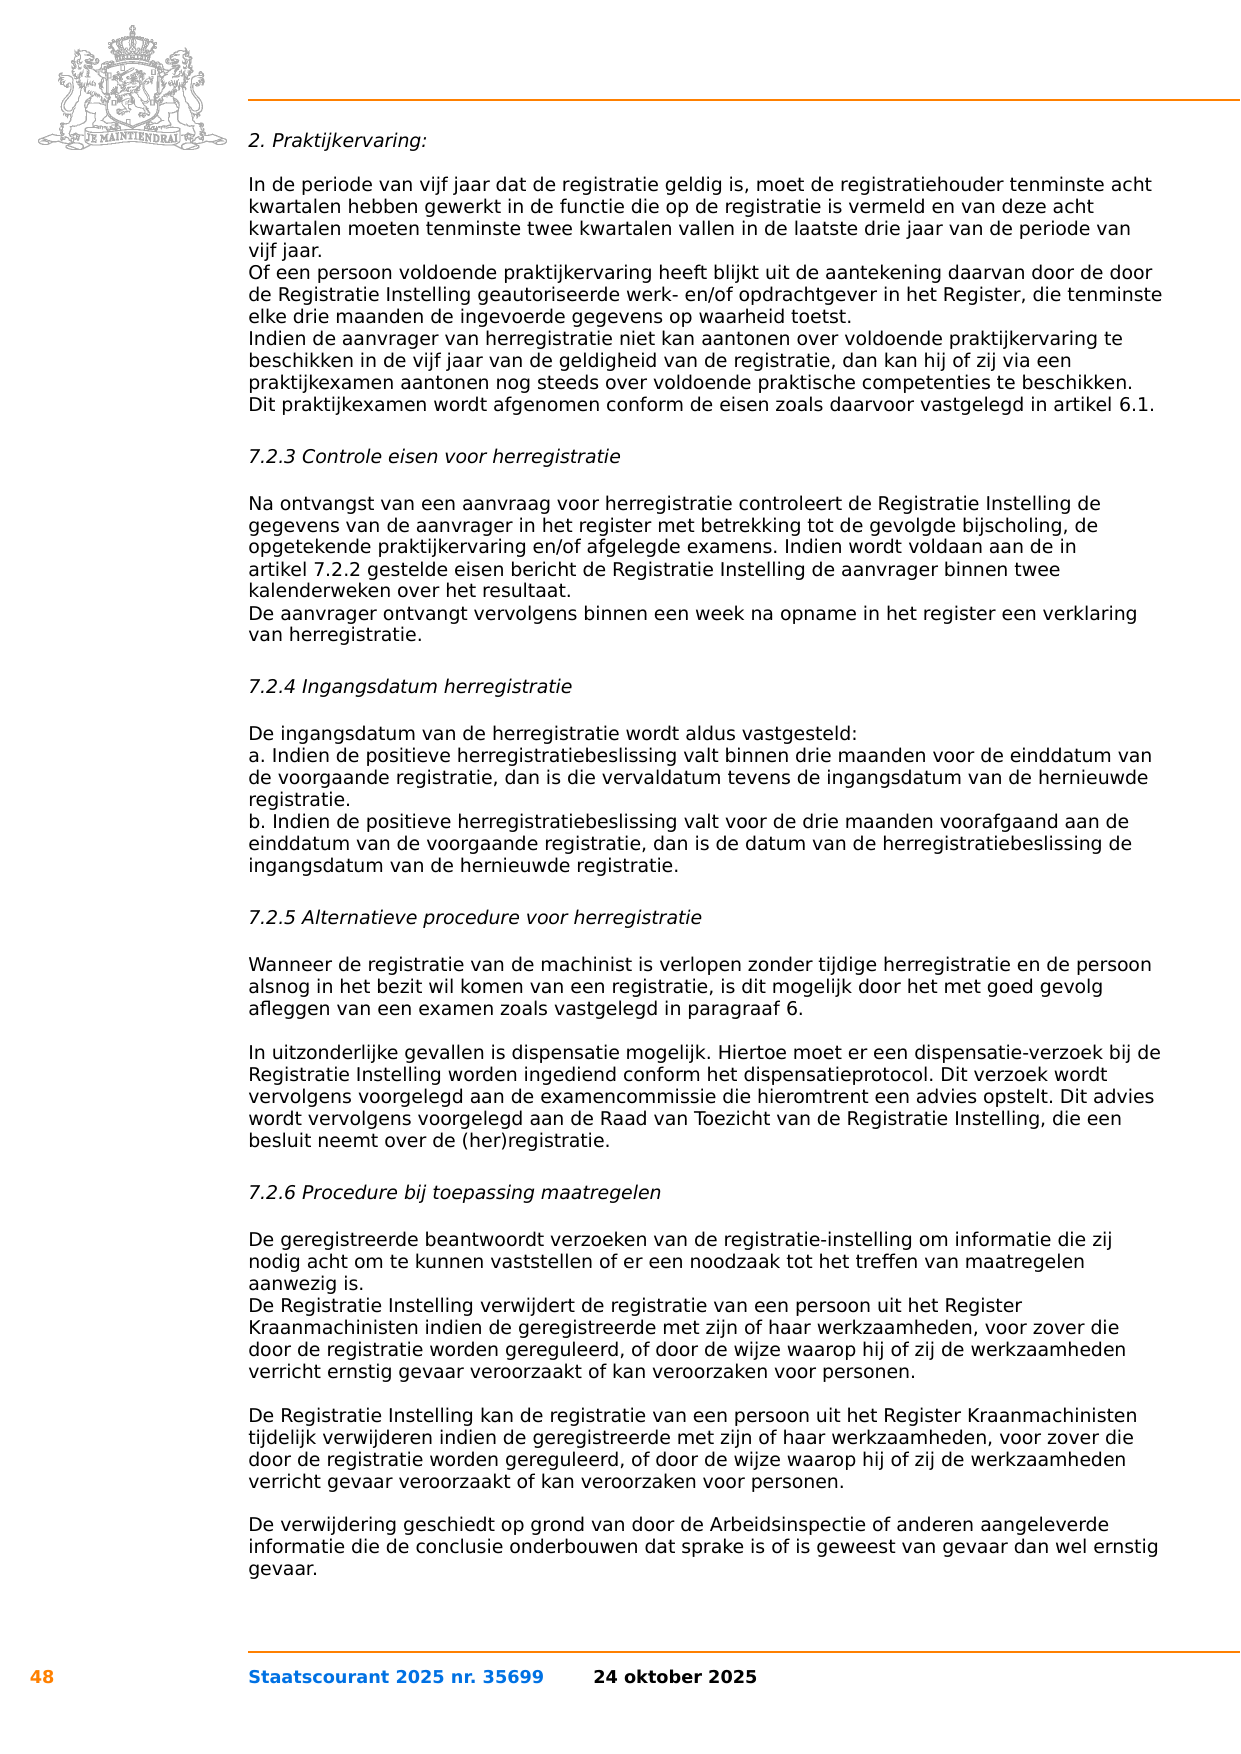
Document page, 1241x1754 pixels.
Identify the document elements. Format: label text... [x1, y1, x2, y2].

text b. Indien de positieve herregistratiebeslissing valt voor de drie maanden voorafgaand aan de einddatum van de voorgaande registratie, dan is de datum van de herregistratiebeslissing de ingangsdatum van de hernieuwde registratie. [248, 811, 1163, 877]
text De Registratie Instelling verwijdert de registratie van een persoon uit het Register Kraanmachinisten indien de geregistreerde met zijn of haar werkzaamheden, voor zover die door de registratie worden gereguleerd, of door de wijze waarop hij of zij de werkzaamheden verricht ernstig gevaar veroorzaakt of kan veroorzaken voor personen. [248, 1295, 1163, 1383]
subtitle 7.2.4 Ingangsdatum herregistratie [248, 676, 1163, 698]
subtitle 7.2.6 Procedure bij toepassing maatregelen [248, 1182, 1163, 1204]
subtitle 2. Praktijkervaring: [248, 130, 1163, 152]
text In uitzonderlijke gevallen is dispensatie mogelijk. Hiertoe moet er een dispensatie-verzoek bij de Registratie Instelling worden ingediend conform het dispensatieprotocol. Dit verzoek wordt vervolgens voorgelegd aan de examencommissie die hieromtrent een advies opstelt. Dit advies wordt vervolgens voorgelegd aan de Raad van Toezicht van de Registratie Instelling, die een besluit neemt over de (her)registratie. [248, 1042, 1163, 1152]
text De aanvrager ontvangt vervolgens binnen een week na opname in het register een verklaring van herregistratie. [248, 602, 1163, 646]
subtitle 7.2.3 Controle eisen voor herregistratie [248, 446, 1163, 467]
text De ingangsdatum van de herregistratie wordt aldus vastgesteld: [248, 723, 1163, 745]
text De geregistreerde beantwoordt verzoeken van de registratie-instelling om informatie die zij nodig acht om te kunnen vaststellen of er een noodzaak tot het treffen van maatregelen aanwezig is. [248, 1229, 1163, 1295]
text De Registratie Instelling kan de registratie van een persoon uit het Register Kraanmachinisten tijdelijk verwijderen indien de geregistreerde met zijn of haar werkzaamheden, voor zover die door de registratie worden gereguleerd, of door de wijze waarop hij of zij de werkzaamheden verricht gevaar veroorzaakt of kan veroorzaken voor personen. [248, 1404, 1163, 1492]
subtitle 7.2.5 Alternatieve procedure voor herregistratie [248, 907, 1163, 929]
text Of een persoon voldoende praktijkervaring heeft blijkt uit de aantekening daarvan door de door de Registratie Instelling geautoriseerde werk- en/of opdrachtgever in het Register, die tenminste elke drie maanden de ingevoerde gegevens op waarheid toetst. [248, 262, 1163, 328]
text Dit praktijkexamen wordt afgenomen conform de eisen zoals daarvoor vastgelegd in artikel 6.1. [248, 393, 1163, 416]
text In de periode van vijf jaar dat de registratie geldig is, moet de registratiehouder tenminste acht kwartalen hebben gewerkt in de functie die op de registratie is vermeld en van deze acht kwartalen moeten tenminste twee kwartalen vallen in de laatste drie jaar van de periode van vijf jaar. [248, 174, 1163, 262]
text Na ontvangst van een aanvraag voor herregistratie controleert de Registratie Instelling de gegevens van de aanvrager in het register met betrekking tot de gevolgde bijscholing, de opgetekende praktijkervaring en/of afgelegde examens. Indien wordt voldaan aan de in artikel 7.2.2 gestelde eisen bericht de Registratie Instelling de aanvrager binnen twee kalenderweken over het resultaat. [248, 492, 1163, 602]
text Wanneer de registratie van de machinist is verlopen zonder tijdige herregistratie en de persoon alsnog in het bezit wil komen van een registratie, is dit mogelijk door het met goed gevolg afleggen van een examen zoals vastgelegd in paragraaf 6. [248, 954, 1163, 1020]
text a. Indien de positieve herregistratiebeslissing valt binnen drie maanden voor de einddatum van de voorgaande registratie, dan is die vervaldatum tevens de ingangsdatum van de hernieuwde registratie. [248, 745, 1163, 811]
text De verwijdering geschiedt op grond van door de Arbeidsinspectie of anderen aangeleverde informatie die de conclusie onderbouwen dat sprake is of is geweest van gevaar dan wel ernstig gevaar. [248, 1514, 1163, 1580]
picture [38, 25, 227, 150]
text Indien de aanvrager van herregistratie niet kan aantonen over voldoende praktijkervaring te beschikken in de vijf jaar van de geldigheid van de registratie, dan kan hij of zij via een praktijkexamen aantonen nog steeds over voldoende praktische competenties te beschikken. [248, 328, 1163, 393]
